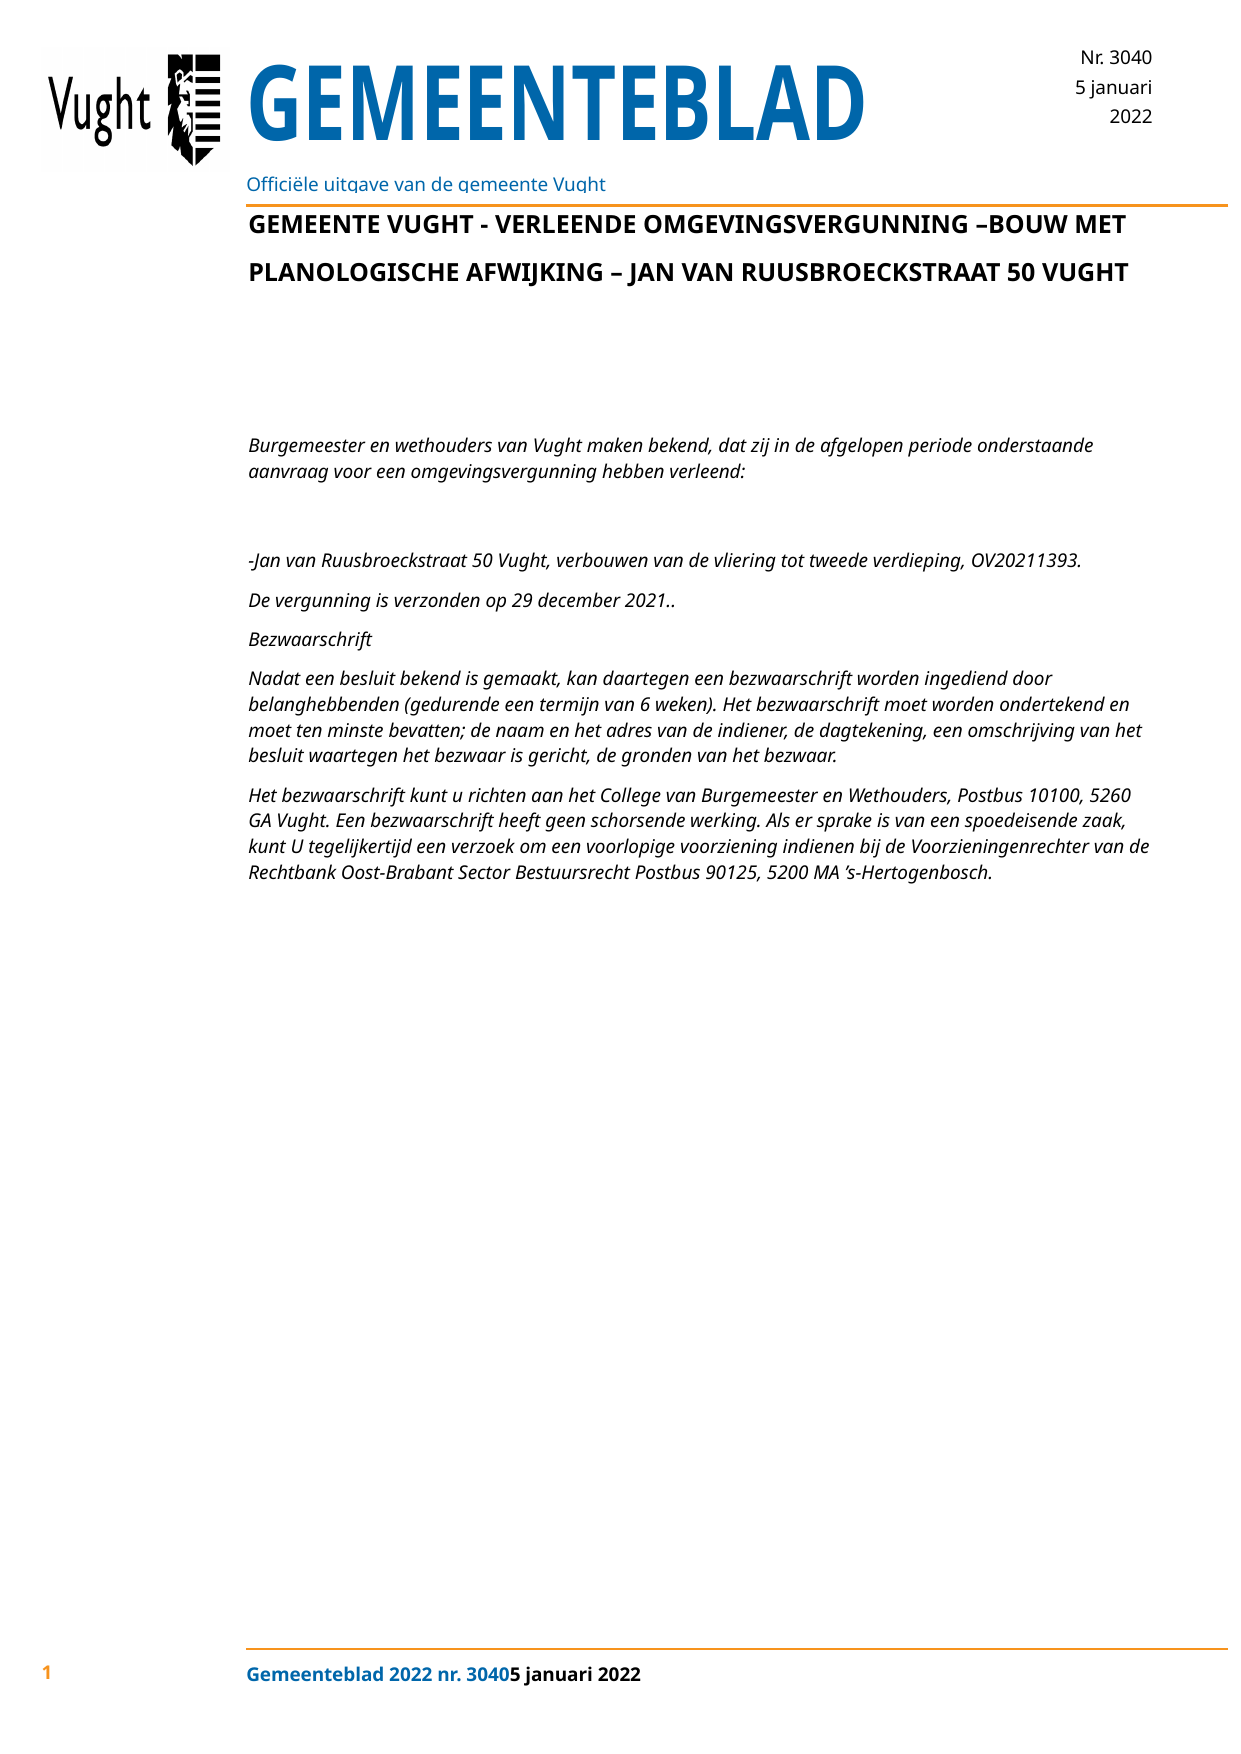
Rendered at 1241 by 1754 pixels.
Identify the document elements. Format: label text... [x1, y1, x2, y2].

text De vergunning is verzonden op 29 december 2021.. [248, 587, 1152, 613]
text Nadat een besluit bekend is gemaakt, kan daartegen een bezwaarschrift worden ingediend door belanghebbenden (gedurende een termijn van 6 weken). Het bezwaarschrift moet worden ondertekend en moet ten minste bevatten; de naam en het adres van de indiener, de dagtekening, een omschrijving van het besluit waartegen het bezwaar is gericht, de gronden van het bezwaar. [248, 666, 1152, 768]
text Het bezwaarschrift kunt u richten aan het College van Burgemeester en Wethouders, Postbus 10100, 5260 GA Vught. Een bezwaarschrift heeft geen schorsende werking. Als er sprake is van een spoedeisende zaak, kunt U tegelijkertijd een verzoek om een voorlopige voorziening indienen bij de Voorzieningenrechter van de Rechtbank Oost-Brabant Sector Bestuursrecht Postbus 90125, 5200 MA ’s-Hertogenbosch. [248, 782, 1152, 885]
text GEMEENTE VUGHT - VERLEENDE OMGEVINGSVERGUNNING –BOUW MET PLANOLOGISCHE AFWIJKING – JAN VAN RUUSBROECKSTRAAT 50 VUGHT [248, 207, 1152, 288]
picture [41, 47, 231, 172]
text Bezwaarschrift [248, 626, 1152, 652]
text -Jan van Ruusbroeckstraat 50 Vught, verbouwen van de vliering tot tweede verdieping, OV20211393. [248, 548, 1152, 573]
text Burgemeester en wethouders van Vught maken bekend, dat zij in de afgelopen periode onderstaande aanvraag voor een omgevingsvergunning hebben verleend: [248, 432, 1152, 484]
